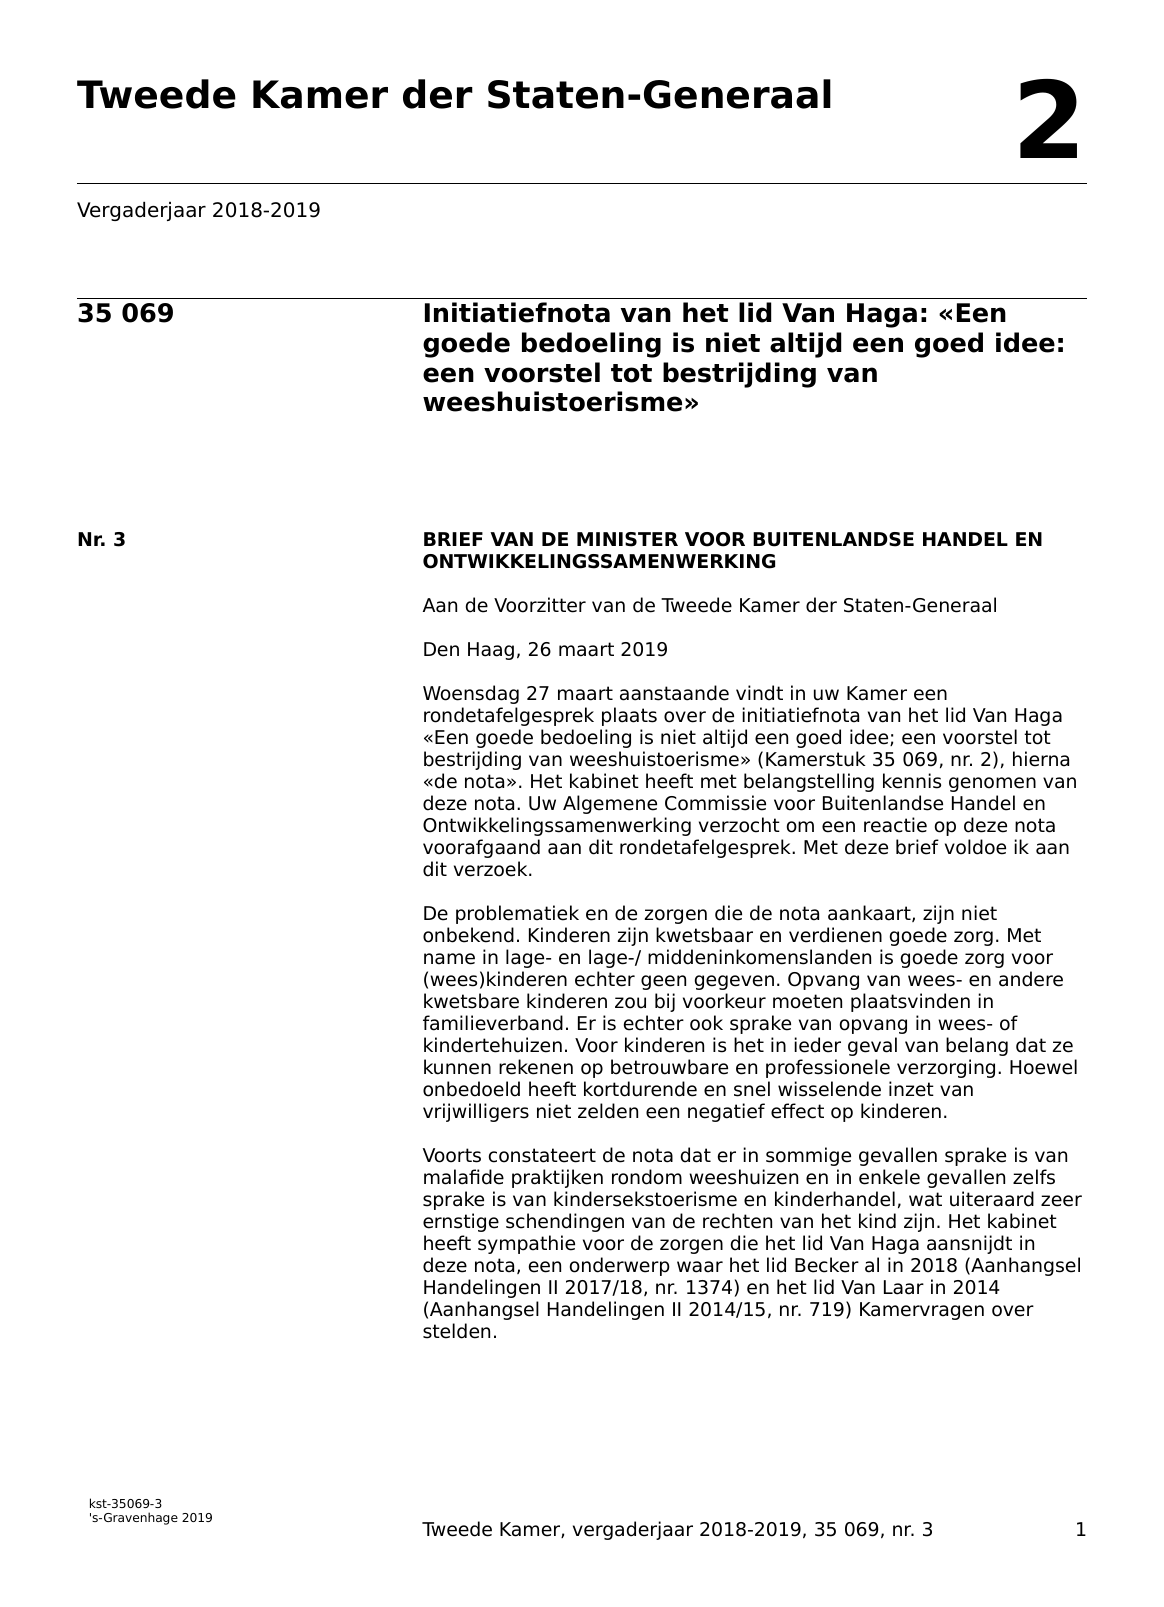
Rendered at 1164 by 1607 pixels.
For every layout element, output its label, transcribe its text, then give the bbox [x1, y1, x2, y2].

text Den Haag, 26 maart 2019 [422, 639, 1087, 661]
text Voorts constateert de nota dat er in sommige gevallen sprake is van malafide praktijken rondom weeshuizen en in enkele gevallen zelfs sprake is van kindersekstoerisme en kinderhandel, wat uiteraard zeer ernstige schendingen van de rechten van het kind zijn. Het kabinet heeft sympathie voor de zorgen die het lid Van Haga aansnijdt in deze nota, een onderwerp waar het lid Becker al in 2018 (Aanhangsel Handelingen II 2017/18, nr. 1374) en het lid Van Laar in 2014 (Aanhangsel Handelingen II 2014/15, nr. 719) Kamervragen over stelden. [422, 1145, 1087, 1343]
subtitle Nr. 3 BRIEF VAN DE MINISTER VOOR BUITENLANDSE HANDEL EN ONTWIKKELINGSSAMENWERKING [77, 529, 1087, 573]
text Woensdag 27 maart aanstaande vindt in uw Kamer een rondetafelgesprek plaats over de initiatiefnota van het lid Van Haga «Een goede bedoeling is niet altijd een goed idee; een voorstel tot bestrijding van weeshuistoerisme» (Kamerstuk 35 069, nr. 2), hierna «de nota». Het kabinet heeft met belangstelling kennis genomen van deze nota. Uw Algemene Commissie voor Buitenlandse Handel en Ontwikkelingssamenwerking verzocht om een reactie op deze nota voorafgaand aan dit rondetafelgesprek. Met deze brief voldoe ik aan dit verzoek. [422, 683, 1087, 881]
text De problematiek en de zorgen die de nota aankaart, zijn niet onbekend. Kinderen zijn kwetsbaar en verdienen goede zorg. Met name in lage- en lage-/ middeninkomenslanden is goede zorg voor (wees)kinderen echter geen gegeven. Opvang van wees- en andere kwetsbare kinderen zou bij voorkeur moeten plaatsvinden in familieverband. Er is echter ook sprake van opvang in wees- of kindertehuizen. Voor kinderen is het in ieder geval van belang dat ze kunnen rekenen op betrouwbare en professionele verzorging. Hoewel onbedoeld heeft kortdurende en snel wisselende inzet van vrijwilligers niet zelden een negatief effect op kinderen. [422, 903, 1087, 1123]
text kst-35069-3 [88, 1497, 323, 1511]
table_header Tweede Kamer der Staten-Generaal [77, 59, 886, 183]
table_header 2 [886, 59, 1087, 183]
text Aan de Voorzitter van de Tweede Kamer der Staten-Generaal [422, 595, 1087, 617]
table_cell Vergaderjaar 2018-2019 [77, 184, 1087, 298]
text 's-Gravenhage 2019 [88, 1511, 323, 1525]
subtitle 35 069 Initiatiefnota van het lid Van Haga: «Een goede bedoeling is niet altijd een goed idee: een voorstel tot bestrijding van weeshuistoerisme» [77, 299, 1087, 418]
